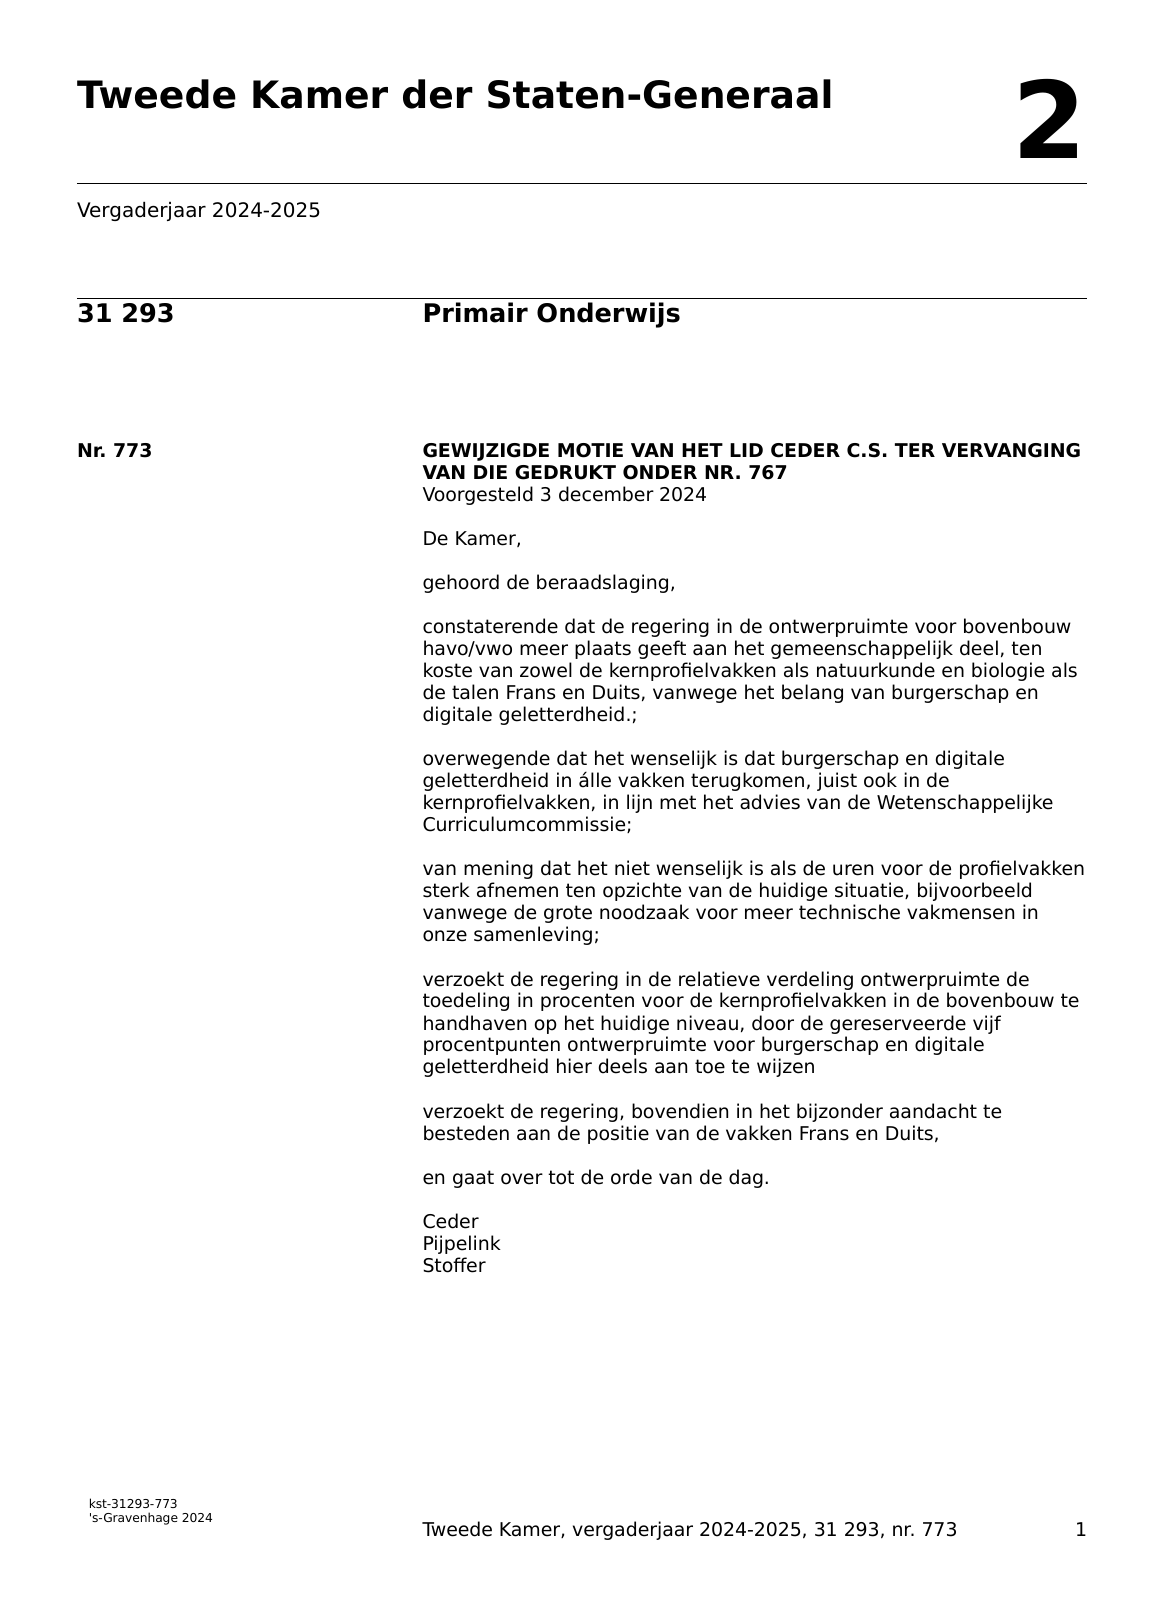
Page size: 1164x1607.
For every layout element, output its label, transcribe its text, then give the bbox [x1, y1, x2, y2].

subtitle Nr. 773 GEWIJZIGDE MOTIE VAN HET LID CEDER C.S. TER VERVANGING VAN DIE GEDRUKT ONDER NR. 767 [77, 440, 1087, 484]
text overwegende dat het wenselijk is dat burgerschap en digitale geletterdheid in álle vakken terugkomen, juist ook in de kernprofielvakken, in lijn met het advies van de Wetenschappelijke Curriculumcommissie; [422, 748, 1087, 836]
text van mening dat het niet wenselijk is als de uren voor de profielvakken sterk afnemen ten opzichte van de huidige situatie, bijvoorbeeld vanwege de grote noodzaak voor meer technische vakmensen in onze samenleving; [422, 858, 1087, 946]
text en gaat over tot de orde van de dag. [422, 1167, 1087, 1189]
text 's-Gravenhage 2024 [88, 1511, 323, 1525]
subtitle 31 293 Primair Onderwijs [77, 299, 1087, 329]
text verzoekt de regering, bovendien in het bijzonder aandacht te besteden aan de positie van de vakken Frans en Duits, [422, 1101, 1087, 1144]
text De Kamer, [422, 528, 1087, 550]
table_cell Vergaderjaar 2024-2025 [77, 184, 1087, 298]
text Voorgesteld 3 december 2024 [422, 484, 1087, 506]
text Pijpelink [422, 1233, 1087, 1255]
text verzoekt de regering in de relatieve verdeling ontwerpruimte de toedeling in procenten voor de kernprofielvakken in de bovenbouw te handhaven op het huidige niveau, door de gereserveerde vijf procentpunten ontwerpruimte voor burgerschap en digitale geletterdheid hier deels aan toe te wijzen [422, 968, 1087, 1078]
text Stoffer [422, 1255, 1087, 1277]
table_header Tweede Kamer der Staten-Generaal [77, 59, 886, 183]
table_header 2 [886, 59, 1087, 183]
text kst-31293-773 [88, 1497, 323, 1511]
text Ceder [422, 1211, 1087, 1233]
text gehoord de beraadslaging, [422, 572, 1087, 594]
text constaterende dat de regering in de ontwerpruimte voor bovenbouw havo/vwo meer plaats geeft aan het gemeenschappelijk deel, ten koste van zowel de kernprofielvakken als natuurkunde en biologie als de talen Frans en Duits, vanwege het belang van burgerschap en digitale geletterdheid.; [422, 616, 1087, 726]
